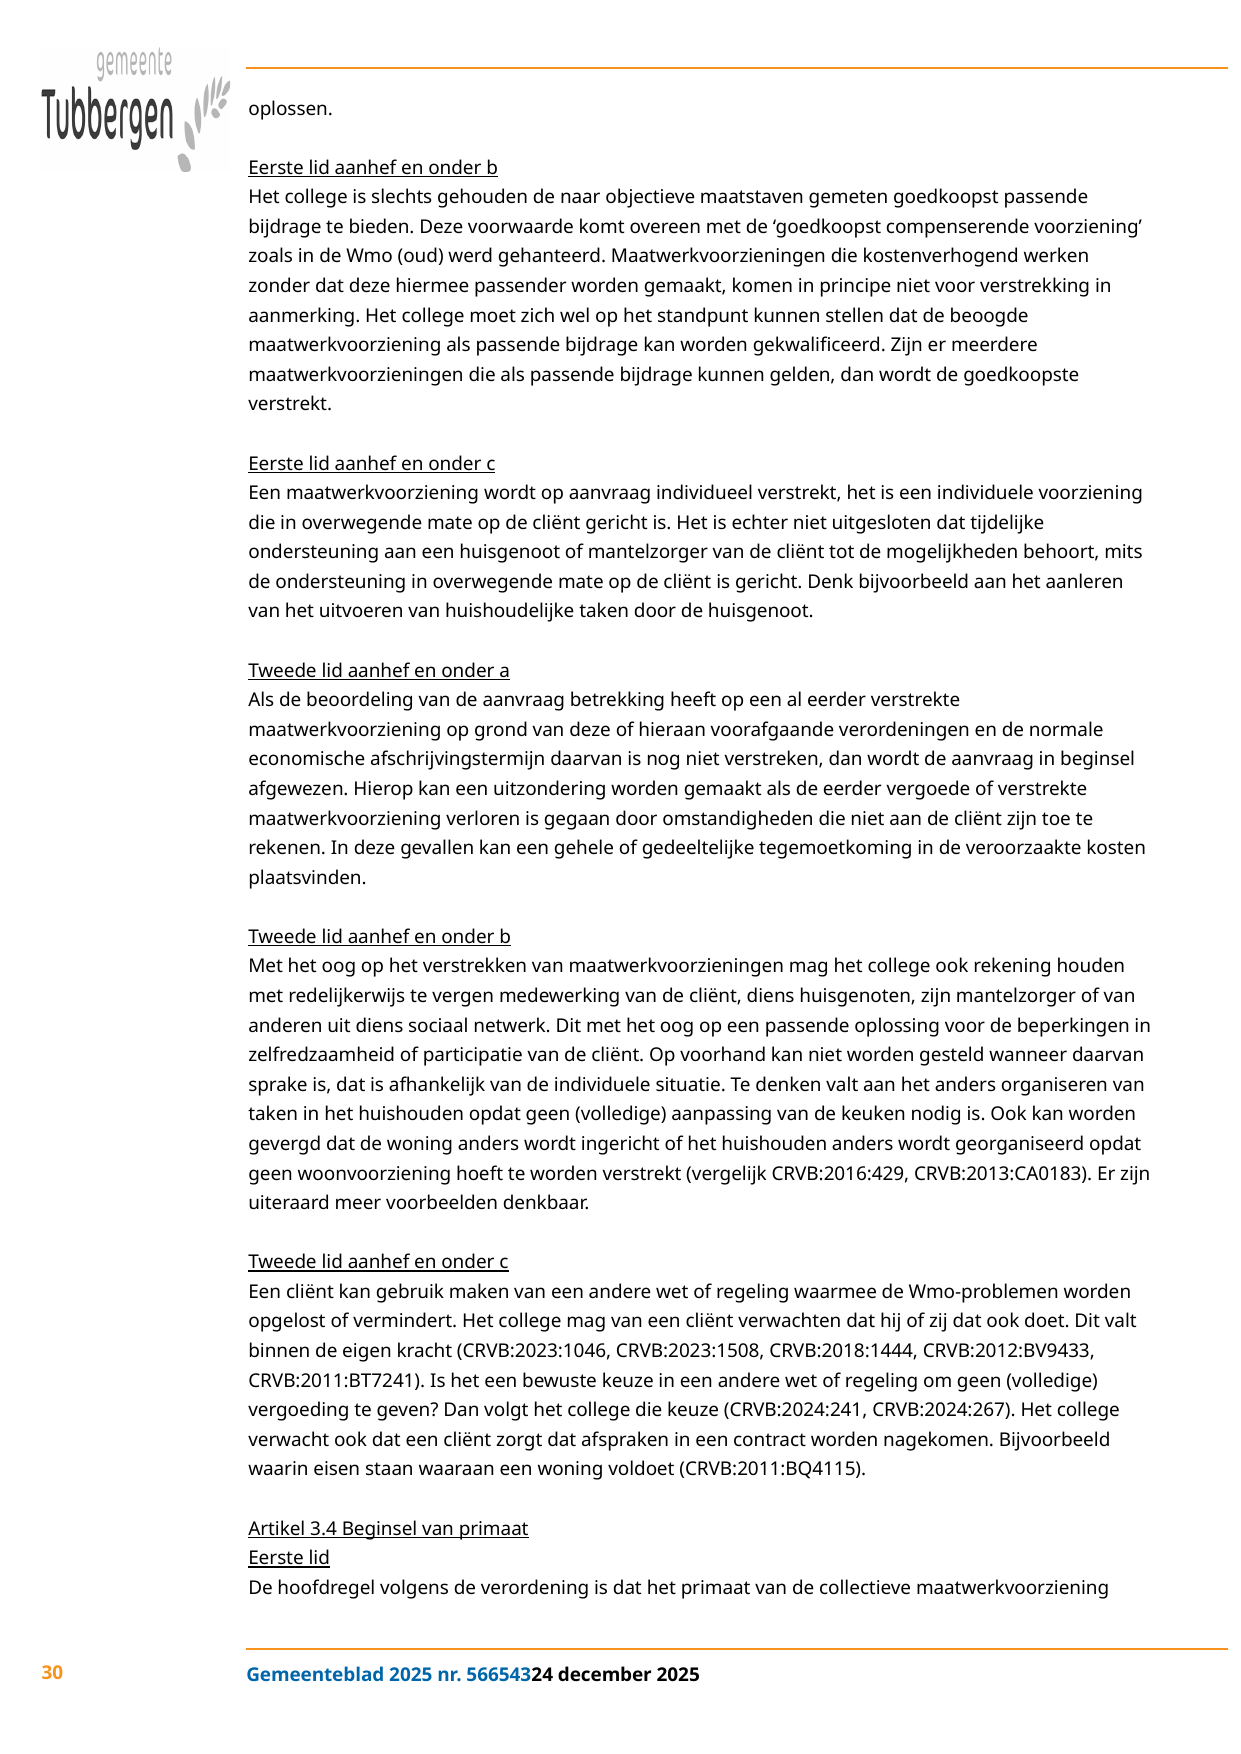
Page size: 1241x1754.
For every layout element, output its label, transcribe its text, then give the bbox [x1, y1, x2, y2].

text De hoofdregel volgens de verordening is dat het primaat van de collectieve maatwerkvoorziening [248, 1574, 1152, 1600]
text Tweede lid aanhef en onder c [248, 1248, 1152, 1274]
text Artikel 3.4 Beginsel van primaat [248, 1515, 1152, 1541]
text Eerste lid aanhef en onder b [248, 154, 1152, 180]
text oplossen. [248, 95, 1152, 121]
text Een cliënt kan gebruik maken van een andere wet of regeling waarmee de Wmo-problemen worden opgelost of vermindert. Het college mag van een cliënt verwachten dat hij of zij dat ook doet. Dit valt binnen de eigen kracht (CRVB:2023:1046, CRVB:2023:1508, CRVB:2018:1444, CRVB:2012:BV9433, CRVB:2011:BT7241). Is het een bewuste keuze in een andere wet of regeling om geen (volledige) vergoeding te geven? Dan volgt het college die keuze (CRVB:2024:241, CRVB:2024:267). Het college verwacht ook dat een cliënt zorgt dat afspraken in een contract worden nagekomen. Bijvoorbeeld waarin eisen staan waaraan een woning voldoet (CRVB:2011:BQ4115). [248, 1278, 1152, 1481]
text Een maatwerkvoorziening wordt op aanvraag individueel verstrekt, het is een individuele voorziening die in overwegende mate op de cliënt gericht is. Het is echter niet uitgesloten dat tijdelijke ondersteuning aan een huisgenoot of mantelzorger van de cliënt tot de mogelijkheden behoort, mits de ondersteuning in overwegende mate op de cliënt is gericht. Denk bijvoorbeeld aan het aanleren van het uitvoeren van huishoudelijke taken door de huisgenoot. [248, 479, 1152, 623]
text Tweede lid aanhef en onder b [248, 923, 1152, 949]
text Met het oog op het verstrekken van maatwerkvoorzieningen mag het college ook rekening houden met redelijkerwijs te vergen medewerking van de cliënt, diens huisgenoten, zijn mantelzorger of van anderen uit diens sociaal netwerk. Dit met het oog op een passende oplossing voor de beperkingen in zelfredzaamheid of participatie van de cliënt. Op voorhand kan niet worden gesteld wanneer daarvan sprake is, dat is afhankelijk van de individuele situatie. Te denken valt aan het anders organiseren van taken in het huishouden opdat geen (volledige) aanpassing van de keuken nodig is. Ook kan worden gevergd dat de woning anders wordt ingericht of het huishouden anders wordt georganiseerd opdat geen woonvoorziening hoeft te worden verstrekt (vergelijk CRVB:2016:429, CRVB:2013:CA0183). Er zijn uiteraard meer voorbeelden denkbaar. [248, 953, 1152, 1215]
text Tweede lid aanhef en onder a [248, 657, 1152, 683]
text Als de beoordeling van de aanvraag betrekking heeft op een al eerder verstrekte maatwerkvoorziening op grond van deze of hieraan voorafgaande verordeningen en de normale economische afschrijvingstermijn daarvan is nog niet verstreken, dan wordt de aanvraag in beginsel afgewezen. Hierop kan een uitzondering worden gemaakt als de eerder vergoede of verstrekte maatwerkvoorziening verloren is gegaan door omstandigheden die niet aan de cliënt zijn toe te rekenen. In deze gevallen kan een gehele of gedeeltelijke tegemoetkoming in de veroorzaakte kosten plaatsvinden. [248, 686, 1152, 890]
text Eerste lid aanhef en onder c [248, 450, 1152, 476]
text Eerste lid [248, 1544, 1152, 1570]
picture [41, 47, 231, 172]
text Het college is slechts gehouden de naar objectieve maatstaven gemeten goedkoopst passende bijdrage te bieden. Deze voorwaarde komt overeen met de ‘goedkoopst compenserende voorziening’ zoals in de Wmo (oud) werd gehanteerd. Maatwerkvoorzieningen die kostenverhogend werken zonder dat deze hiermee passender worden gemaakt, komen in principe niet voor verstrekking in aanmerking. Het college moet zich wel op het standpunt kunnen stellen dat de beoogde maatwerkvoorziening als passende bijdrage kan worden gekwalificeerd. Zijn er meerdere maatwerkvoorzieningen die als passende bijdrage kunnen gelden, dan wordt de goedkoopste verstrekt. [248, 183, 1152, 416]
